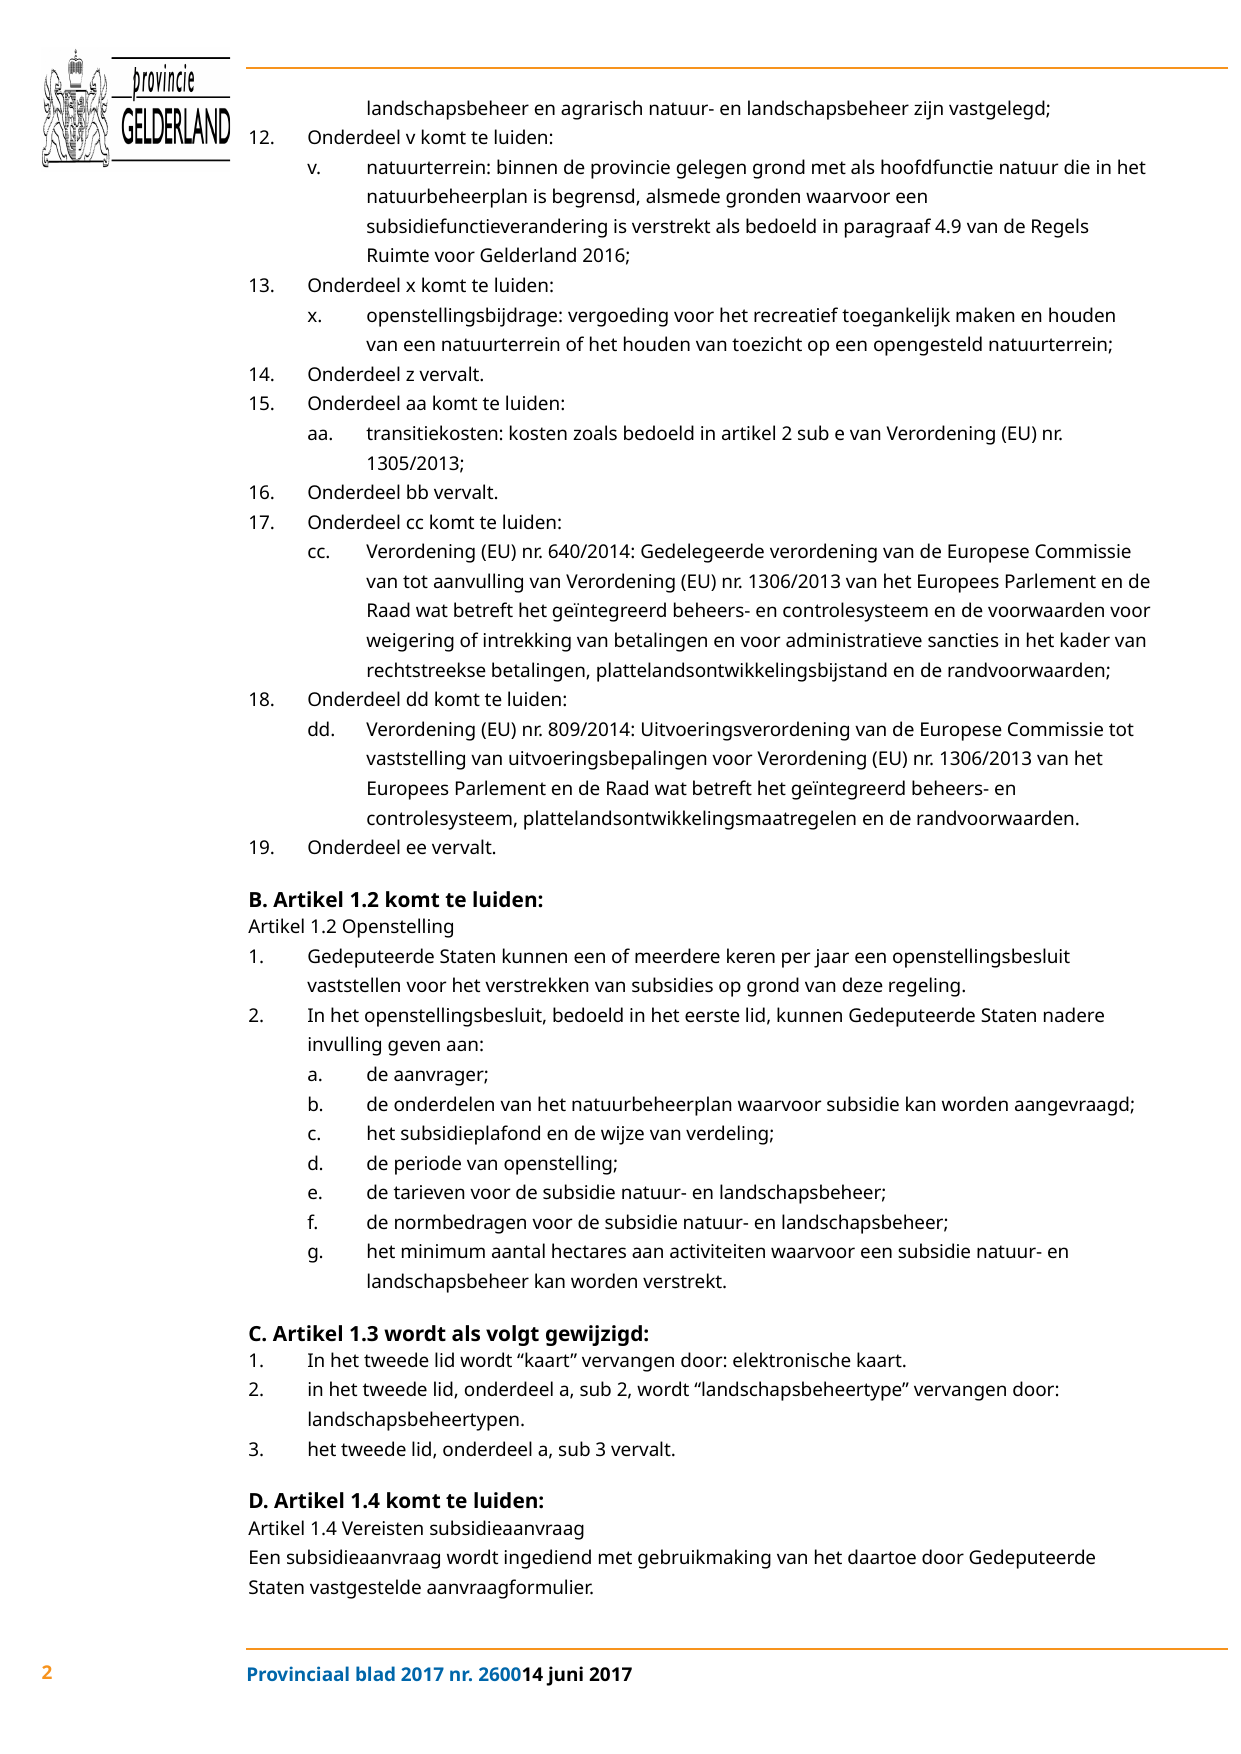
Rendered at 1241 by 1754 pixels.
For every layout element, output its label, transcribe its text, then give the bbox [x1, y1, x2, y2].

list Onderdeel aa komt te luiden: [248, 391, 1152, 416]
list het subsidieplafond en de wijze van verdeling; [307, 1120, 1152, 1146]
text Een subsidieaanvraag wordt ingediend met gebruikmaking van het daartoe door Gedeputeerde Staten vastgestelde aanvraagformulier. [248, 1544, 1152, 1599]
list in het tweede lid, onderdeel a, sub 2, wordt “landschapsbeheertype” vervangen door: landschapsbeheertypen. [248, 1377, 1152, 1432]
list Onderdeel v komt te luiden: [248, 124, 1152, 150]
list de normbedragen voor de subsidie natuur- en landschapsbeheer; [307, 1209, 1152, 1235]
list de tarieven voor de subsidie natuur- en landschapsbeheer; [307, 1179, 1152, 1205]
text D. Artikel 1.4 komt te luiden: [248, 1486, 1152, 1515]
list Gedeputeerde Staten kunnen een of meerdere keren per jaar een openstellingsbesluit vaststellen voor het verstrekken van subsidies op grond van deze regeling. [248, 943, 1152, 998]
list de onderdelen van het natuurbeheerplan waarvoor subsidie kan worden aangevraagd; [307, 1091, 1152, 1116]
list Onderdeel x komt te luiden: [248, 272, 1152, 298]
list Onderdeel ee vervalt. [248, 834, 1152, 860]
text Artikel 1.4 Vereisten subsidieaanvraag [248, 1515, 1152, 1540]
list de periode van openstelling; [307, 1150, 1152, 1176]
list In het openstellingsbesluit, bedoeld in het eerste lid, kunnen Gedeputeerde Staten nadere invulling geven aan: [248, 1002, 1152, 1057]
list de aanvrager; [307, 1061, 1152, 1087]
text Artikel 1.2 Openstelling [248, 913, 1152, 939]
list het tweede lid, onderdeel a, sub 3 vervalt. [248, 1436, 1152, 1462]
picture [41, 47, 231, 172]
list Onderdeel dd komt te luiden: [248, 686, 1152, 712]
list Verordening (EU) nr. 809/2014: Uitvoeringsverordening van de Europese Commissie tot vaststelling van uitvoeringsbepalingen voor Verordening (EU) nr. 1306/2013 van het Europees Parlement en de Raad wat betreft het geïntegreerd beheers- en controlesysteem, plattelandsontwikkelingsmaatregelen en de randvoorwaarden. [307, 716, 1152, 831]
list Onderdeel z vervalt. [248, 361, 1152, 387]
list Verordening (EU) nr. 640/2014: Gedelegeerde verordening van de Europese Commissie van tot aanvulling van Verordening (EU) nr. 1306/2013 van het Europees Parlement en de Raad wat betreft het geïntegreerd beheers- en controlesysteem en de voorwaarden voor weigering of intrekking van betalingen en voor administratieve sancties in het kader van rechtstreekse betalingen, plattelandsontwikkelingsbijstand en de randvoorwaarden; [307, 538, 1152, 683]
list transitiekosten: kosten zoals bedoeld in artikel 2 sub e van Verordening (EU) nr. 1305/2013; [307, 420, 1152, 476]
list het minimum aantal hectares aan activiteiten waarvoor een subsidie natuur- en landschapsbeheer kan worden verstrekt. [307, 1239, 1152, 1294]
text B. Artikel 1.2 komt te luiden: [248, 885, 1152, 913]
text C. Artikel 1.3 wordt als volgt gewijzigd: [248, 1319, 1152, 1347]
list natuurterrein: binnen de provincie gelegen grond met als hoofdfunctie natuur die in het natuurbeheerplan is begrensd, alsmede gronden waarvoor een subsidiefunctieverandering is verstrekt als bedoeld in paragraaf 4.9 van de Regels Ruimte voor Gelderland 2016; [307, 154, 1152, 268]
list Onderdeel bb vervalt. [248, 479, 1152, 505]
list Onderdeel cc komt te luiden: [248, 509, 1152, 535]
list In het tweede lid wordt “kaart” vervangen door: elektronische kaart. [248, 1347, 1152, 1373]
list openstellingsbijdrage: vergoeding voor het recreatief toegankelijk maken en houden van een natuurterrein of het houden van toezicht op een opengesteld natuurterrein; [307, 302, 1152, 357]
list landschapsbeheer en agrarisch natuur- en landschapsbeheer zijn vastgelegd; [307, 95, 1152, 121]
